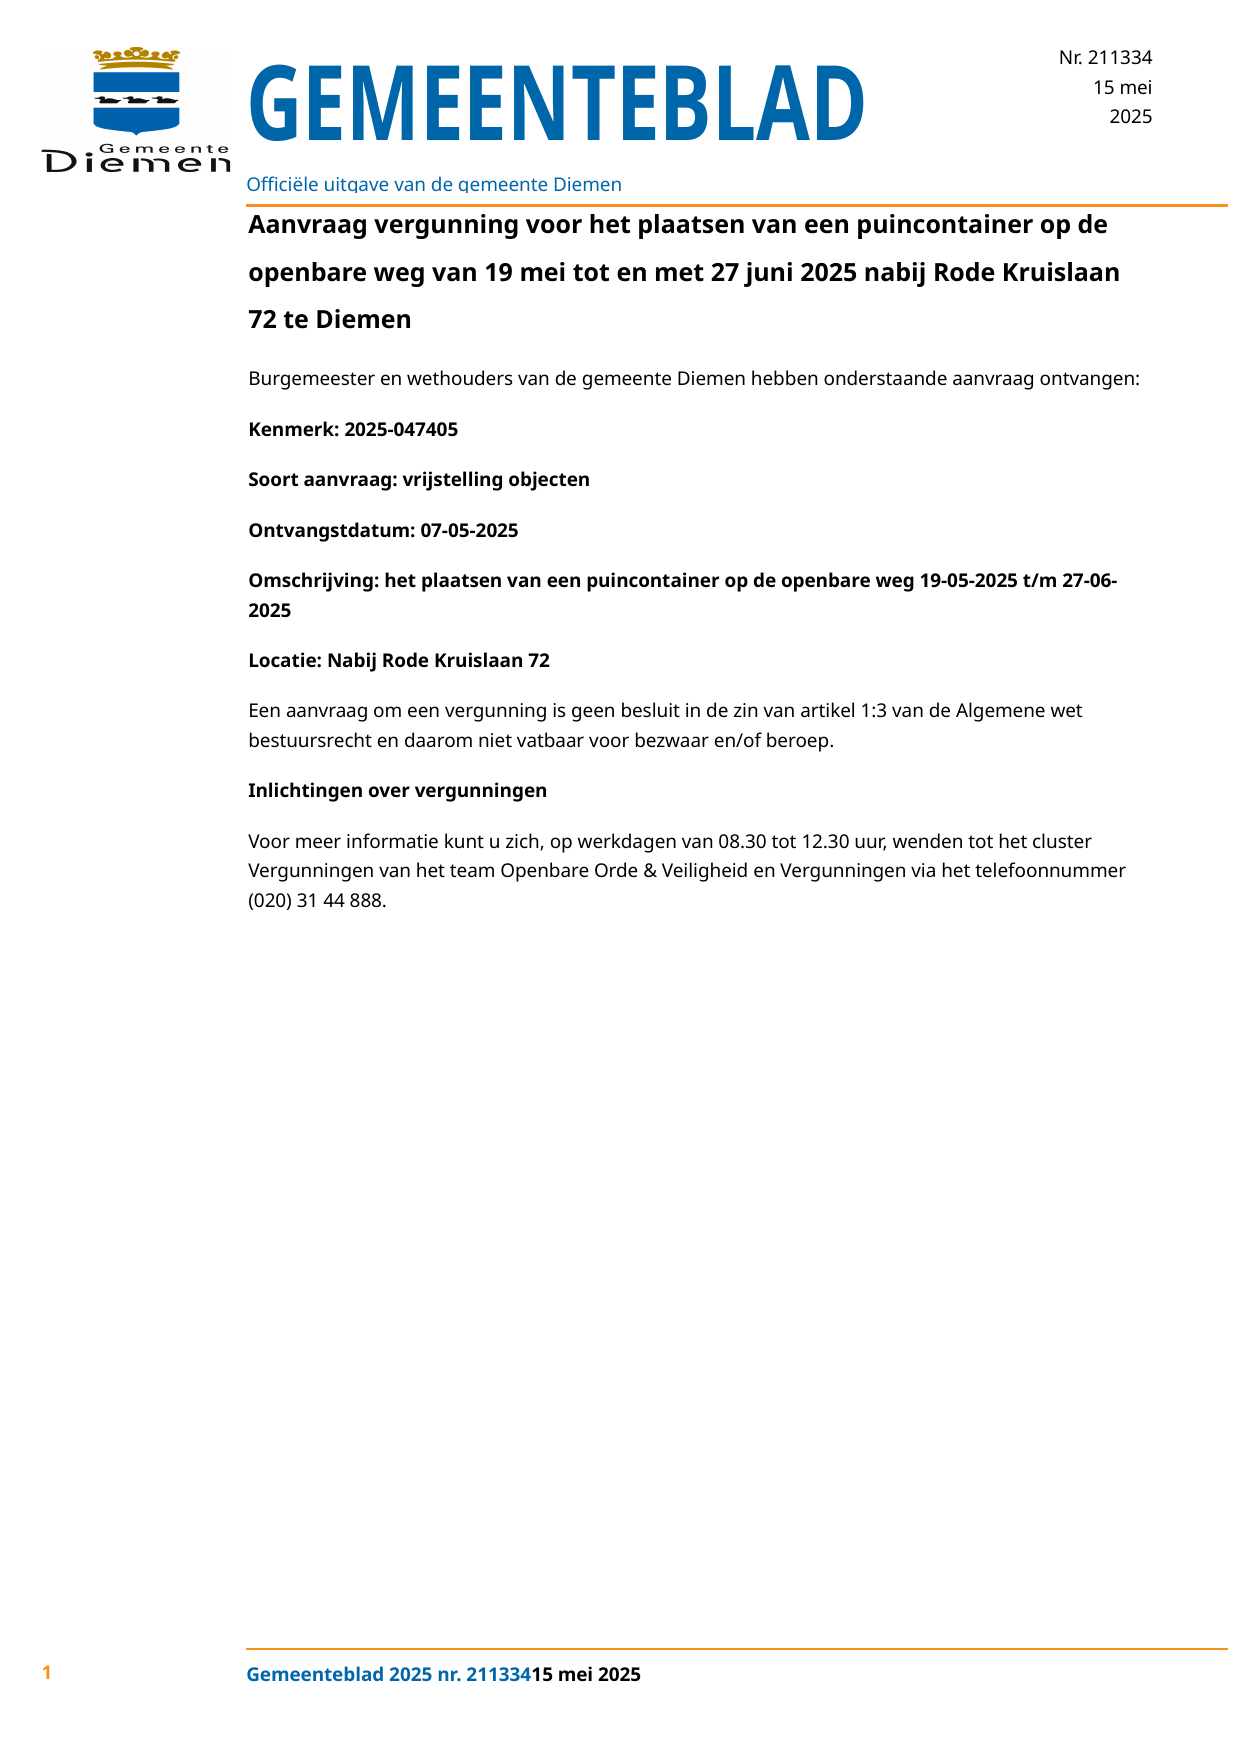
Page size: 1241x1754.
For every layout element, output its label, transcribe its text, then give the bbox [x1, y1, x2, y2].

text Omschrijving: het plaatsen van een puincontainer op de openbare weg 19-05-2025 t/m 27-06-2025 [248, 567, 1152, 622]
text Burgemeester en wethouders van de gemeente Diemen hebben onderstaande aanvraag ontvangen: [248, 366, 1152, 391]
text Kenmerk: 2025-047405 [248, 416, 1152, 442]
text Ontvangstdatum: 07-05-2025 [248, 517, 1152, 542]
text Een aanvraag om een vergunning is geen besluit in de zin van artikel 1:3 van de Algemene wet bestuursrecht en daarom niet vatbaar voor bezwaar en/of beroep. [248, 698, 1152, 753]
text Aanvraag vergunning voor het plaatsen van een puincontainer op de openbare weg van 19 mei tot en met 27 juni 2025 nabij Rode Kruislaan 72 te Diemen [248, 207, 1152, 336]
text Voor meer informatie kunt u zich, op werkdagen van 08.30 tot 12.30 uur, wenden tot het cluster Vergunningen van het team Openbare Orde & Veiligheid en Vergunningen via het telefoonnummer (020) 31 44 888. [248, 828, 1152, 913]
picture [41, 47, 231, 172]
text Locatie: Nabij Rode Kruislaan 72 [248, 647, 1152, 673]
text Soort aanvraag: vrijstelling objecten [248, 466, 1152, 492]
text Inlichtingen over vergunningen [248, 778, 1152, 803]
